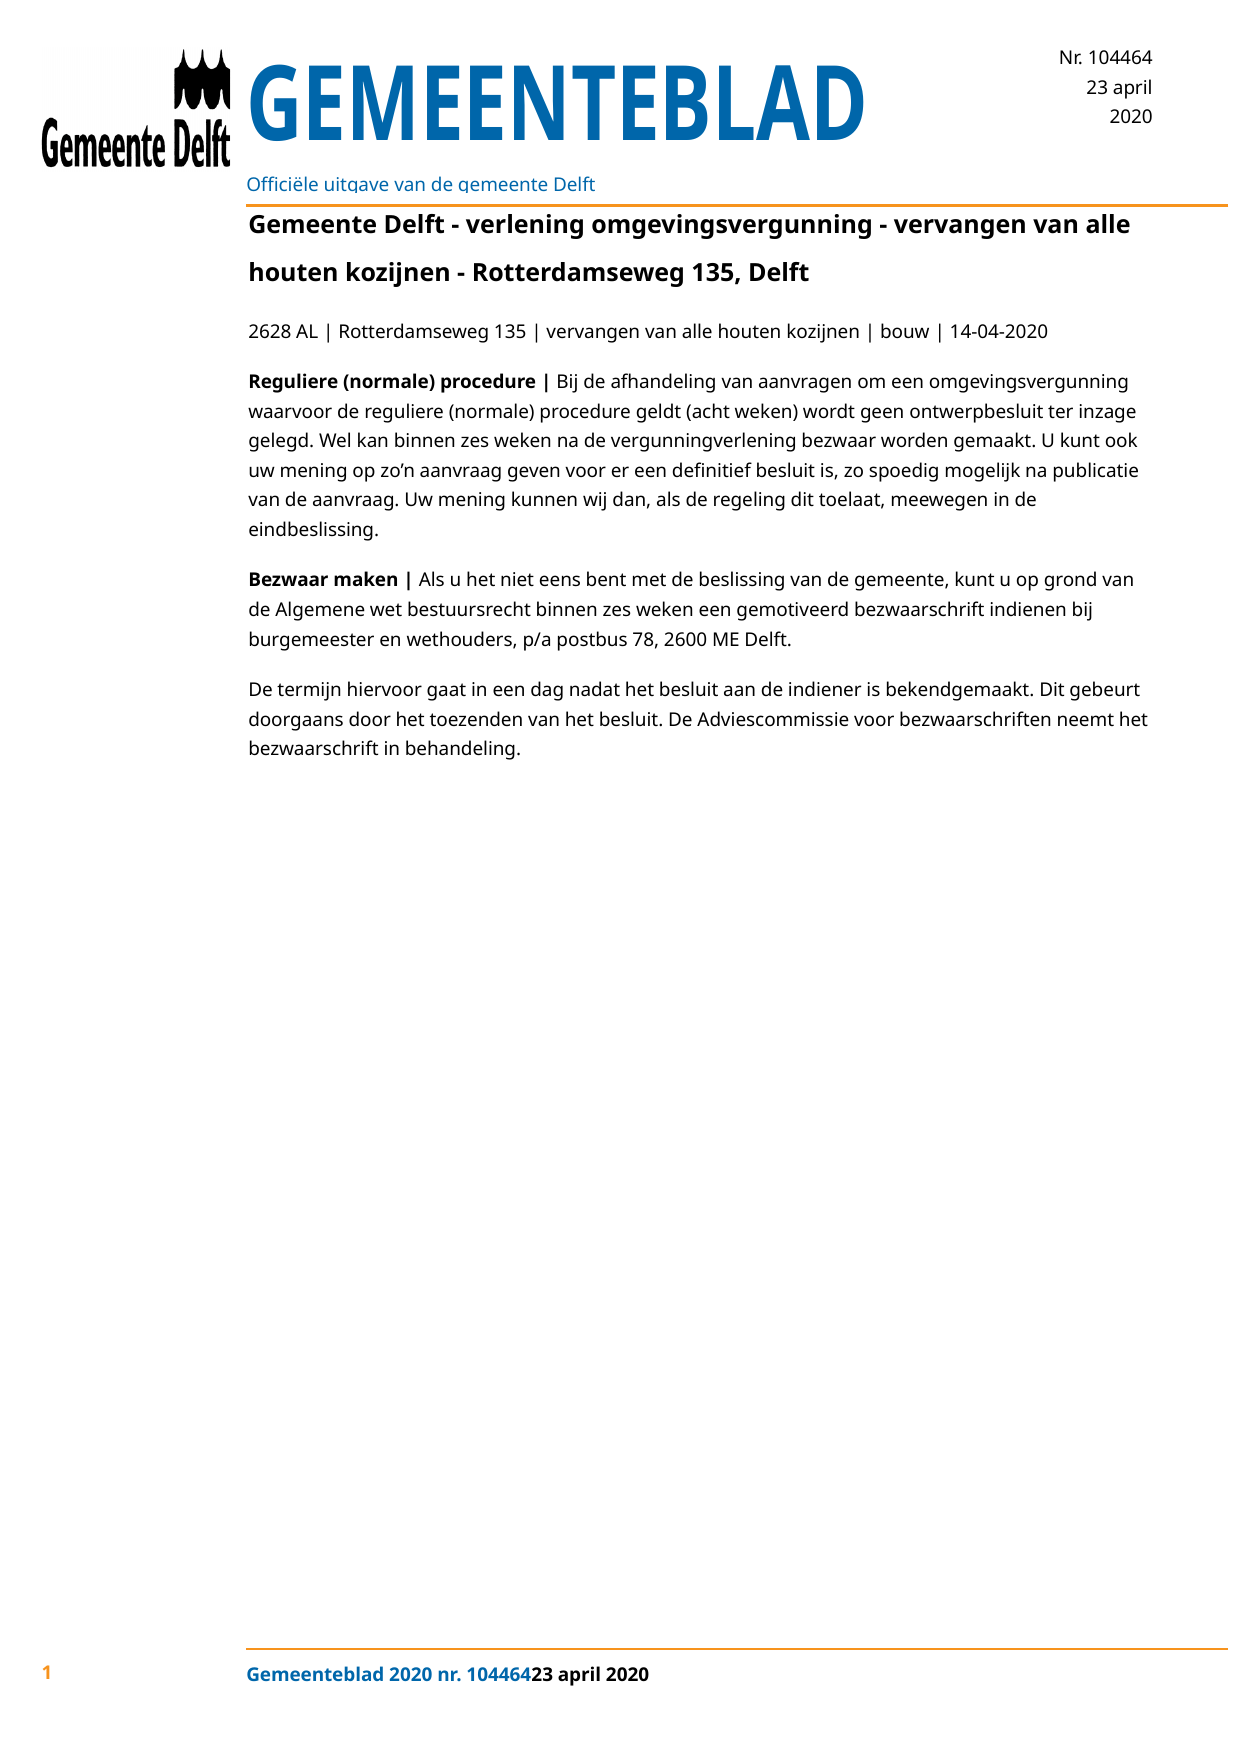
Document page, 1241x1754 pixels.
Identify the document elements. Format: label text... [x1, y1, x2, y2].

text Gemeente Delft - verlening omgevingsvergunning - vervangen van alle houten kozijnen - Rotterdamseweg 135, Delft [248, 207, 1152, 288]
text 2628 AL | Rotterdamseweg 135 | vervangen van alle houten kozijnen | bouw | 14-04-2020 [248, 318, 1152, 344]
picture [41, 47, 231, 172]
text De termijn hiervoor gaat in een dag nadat het besluit aan de indiener is bekendgemaakt. Dit gebeurt doorgaans door het toezenden van het besluit. De Adviescommissie voor bezwaarschriften neemt het bezwaarschrift in behandeling. [248, 676, 1152, 761]
text Reguliere (normale) procedure | Bij de afhandeling van aanvragen om een omgevingsvergunning waarvoor de reguliere (normale) procedure geldt (acht weken) wordt geen ontwerpbesluit ter inzage gelegd. Wel kan binnen zes weken na de vergunningverlening bezwaar worden gemaakt. U kunt ook uw mening op zo’n aanvraag geven voor er een definitief besluit is, zo spoedig mogelijk na publicatie van de aanvraag. Uw mening kunnen wij dan, als de regeling dit toelaat, meewegen in de eindbeslissing. [248, 368, 1152, 542]
text Bezwaar maken | Als u het niet eens bent met de beslissing van de gemeente, kunt u op grond van de Algemene wet bestuursrecht binnen zes weken een gemotiveerd bezwaarschrift indienen bij burgemeester en wethouders, p/a postbus 78, 2600 ME Delft. [248, 567, 1152, 652]
